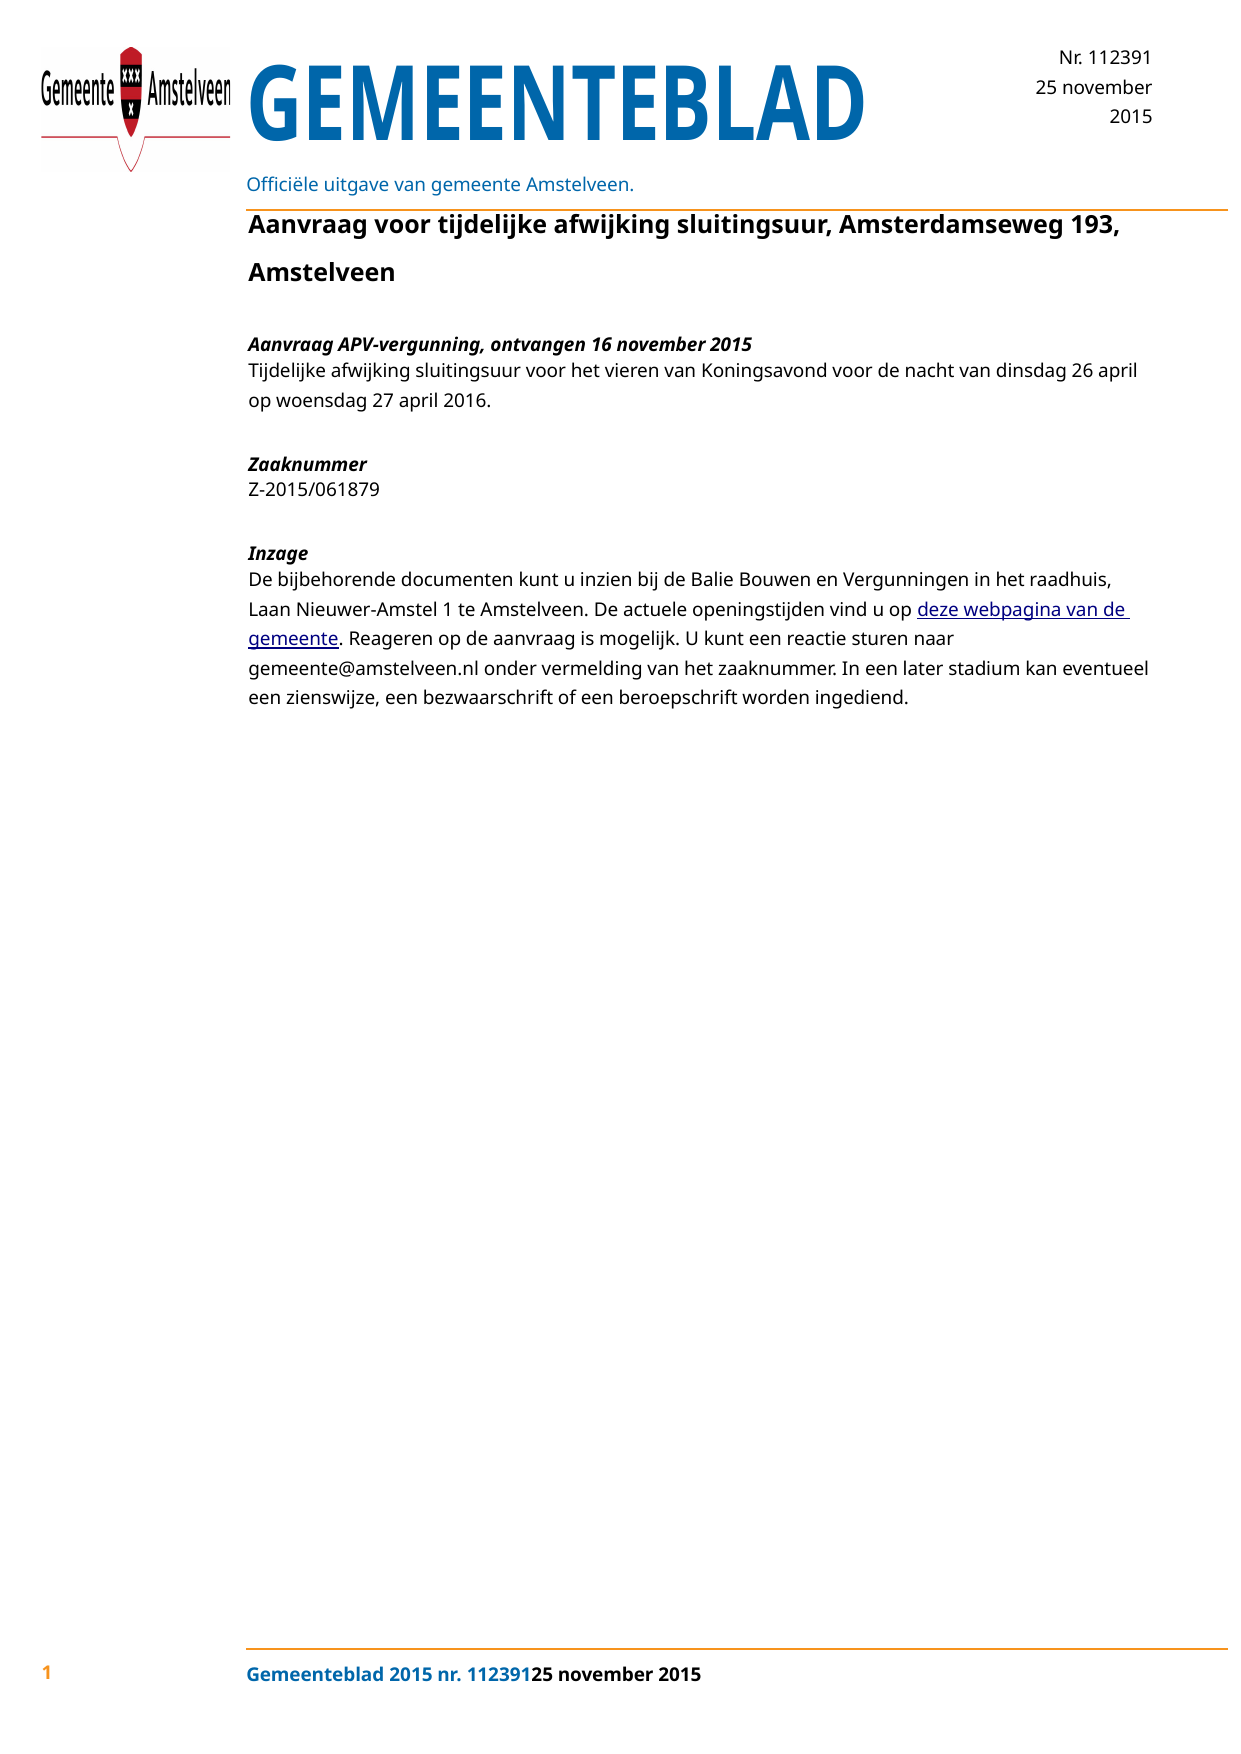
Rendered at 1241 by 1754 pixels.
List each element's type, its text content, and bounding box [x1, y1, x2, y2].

text Inzage [248, 540, 1152, 566]
text Tijdelijke afwijking sluitingsuur voor het vieren van Koningsavond voor de nacht van dinsdag 26 april op woensdag 27 april 2016. [248, 357, 1152, 412]
picture [41, 47, 231, 172]
text Z-2015/061879 [248, 476, 1152, 502]
text De bijbehorende documenten kunt u inzien bij de Balie Bouwen en Vergunningen in het raadhuis, Laan Nieuwer-Amstel 1 te Amstelveen. De actuele openingstijden vind u op deze webpagina van de gemeente. Reageren op de aanvraag is mogelijk. U kunt een reactie sturen naar gemeente@amstelveen.nl onder vermelding van het zaaknummer. In een later stadium kan eventueel een zienswijze, een bezwaarschrift of een beroepschrift worden ingediend. [248, 566, 1152, 710]
text Aanvraag APV-vergunning, ontvangen 16 november 2015 [248, 331, 1152, 357]
text Aanvraag voor tijdelijke afwijking sluitingsuur, Amsterdamseweg 193, Amstelveen [248, 211, 1152, 288]
text Zaaknummer [248, 451, 1152, 476]
